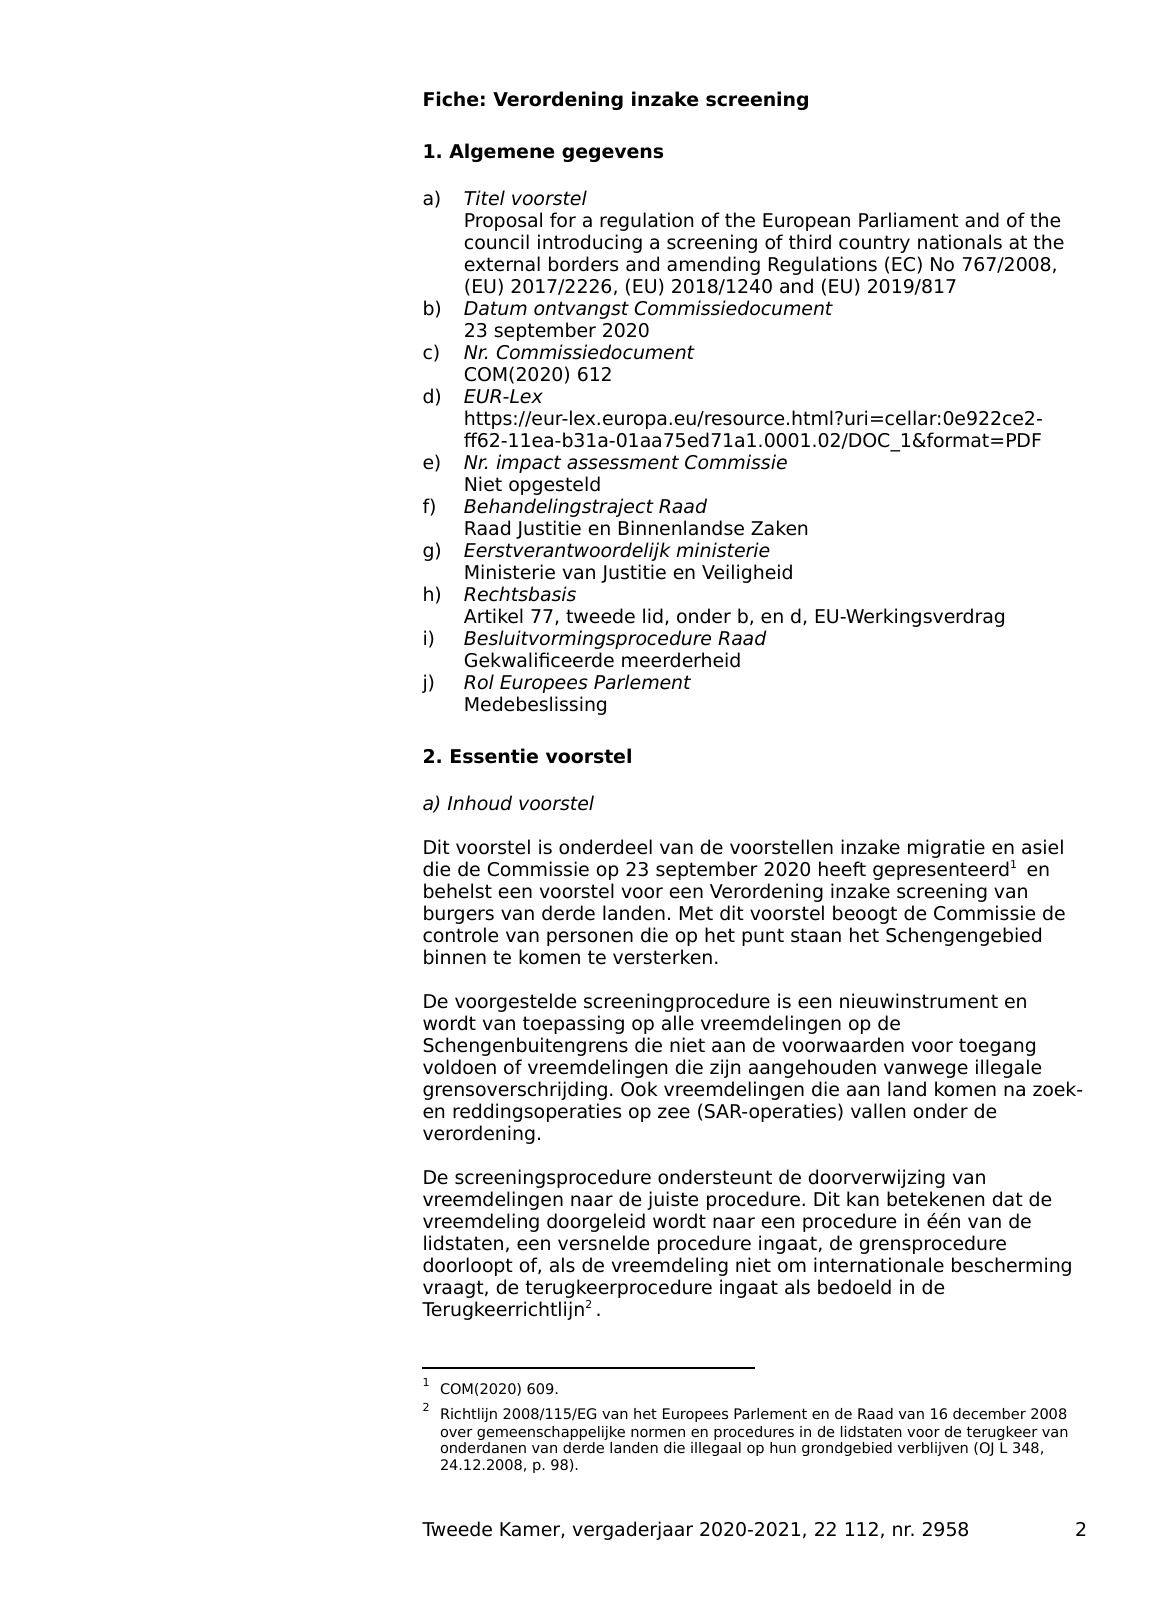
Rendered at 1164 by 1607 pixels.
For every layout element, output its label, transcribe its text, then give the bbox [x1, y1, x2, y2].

text c) Nr. Commissiedocument [422, 342, 1087, 364]
text Raad Justitie en Binnenlandse Zaken [464, 518, 1087, 540]
text https://eur-lex.europa.eu/resource.html?uri=cellar:0e922ce2-ff62-11ea-b31a-01aa75ed71a1.0001.02/DOC_1&format=PDF [464, 408, 1087, 452]
subtitle 2. Essentie voorstel [422, 746, 1087, 767]
text COM(2020) 609. [422, 1377, 1087, 1399]
subtitle Fiche: Verordening inzake screening [422, 89, 1087, 111]
text Gekwalificeerde meerderheid [464, 649, 1087, 672]
text Dit voorstel is onderdeel van de voorstellen inzake migratie en asiel die de Commissie op 23 september 2020 heeft gepresenteerd en behelst een voorstel voor een Verordening inzake screening van burgers van derde landen. Met dit voorstel beoogt de Commissie de controle van personen die op het punt staan het Schengengebied binnen te komen te versterken. [422, 837, 1087, 968]
text e) Nr. impact assessment Commissie [422, 452, 1087, 474]
text f) Behandelingstraject Raad [422, 496, 1087, 518]
text a) Titel voorstel [422, 188, 1087, 210]
text COM(2020) 612 [464, 364, 1087, 386]
text Artikel 77, tweede lid, onder b, en d, EU-Werkingsverdrag [464, 606, 1087, 628]
text j) Rol Europees Parlement [422, 672, 1087, 693]
text g) Eerstverantwoordelijk ministerie [422, 540, 1087, 562]
text d) EUR-Lex [422, 386, 1087, 408]
text De screeningsprocedure ondersteunt de doorverwijzing van vreemdelingen naar de juiste procedure. Dit kan betekenen dat de vreemdeling doorgeleid wordt naar een procedure in één van de lidstaten, een versnelde procedure ingaat, de grensprocedure doorloopt of, als de vreemdeling niet om internationale bescherming vraagt, de terugkeerprocedure ingaat als bedoeld in de Terugkeerrichtlijn. [422, 1167, 1087, 1321]
text b) Datum ontvangst Commissiedocument [422, 298, 1087, 320]
text Ministerie van Justitie en Veiligheid [464, 562, 1087, 584]
text Niet opgesteld [464, 474, 1087, 496]
text i) Besluitvormingsprocedure Raad [422, 628, 1087, 649]
text 23 september 2020 [464, 320, 1087, 342]
text Proposal for a regulation of the European Parliament and of the council introducing a screening of third country nationals at the external borders and amending Regulations (EC) No 767/2008, (EU) 2017/2226, (EU) 2018/1240 and (EU) 2019/817 [464, 210, 1087, 298]
text h) Rechtsbasis [422, 584, 1087, 606]
text Medebeslissing [464, 693, 1087, 716]
subtitle a) Inhoud voorstel [422, 792, 1087, 814]
subtitle 1. Algemene gegevens [422, 141, 1087, 163]
text De voorgestelde screeningprocedure is een nieuwinstrument en wordt van toepassing op alle vreemdelingen op de Schengenbuitengrens die niet aan de voorwaarden voor toegang voldoen of vreemdelingen die zijn aangehouden vanwege illegale grensoverschrijding. Ook vreemdelingen die aan land komen na zoek- en reddingsoperaties op zee (SAR-operaties) vallen onder de verordening. [422, 991, 1087, 1144]
text Richtlijn 2008/115/EG van het Europees Parlement en de Raad van 16 december 2008 over gemeenschappelijke normen en procedures in de lidstaten voor de terugkeer van onderdanen van derde landen die illegaal op hun grondgebied verblijven (OJ L 348, 24.12.2008, p. 98). [422, 1402, 1087, 1474]
